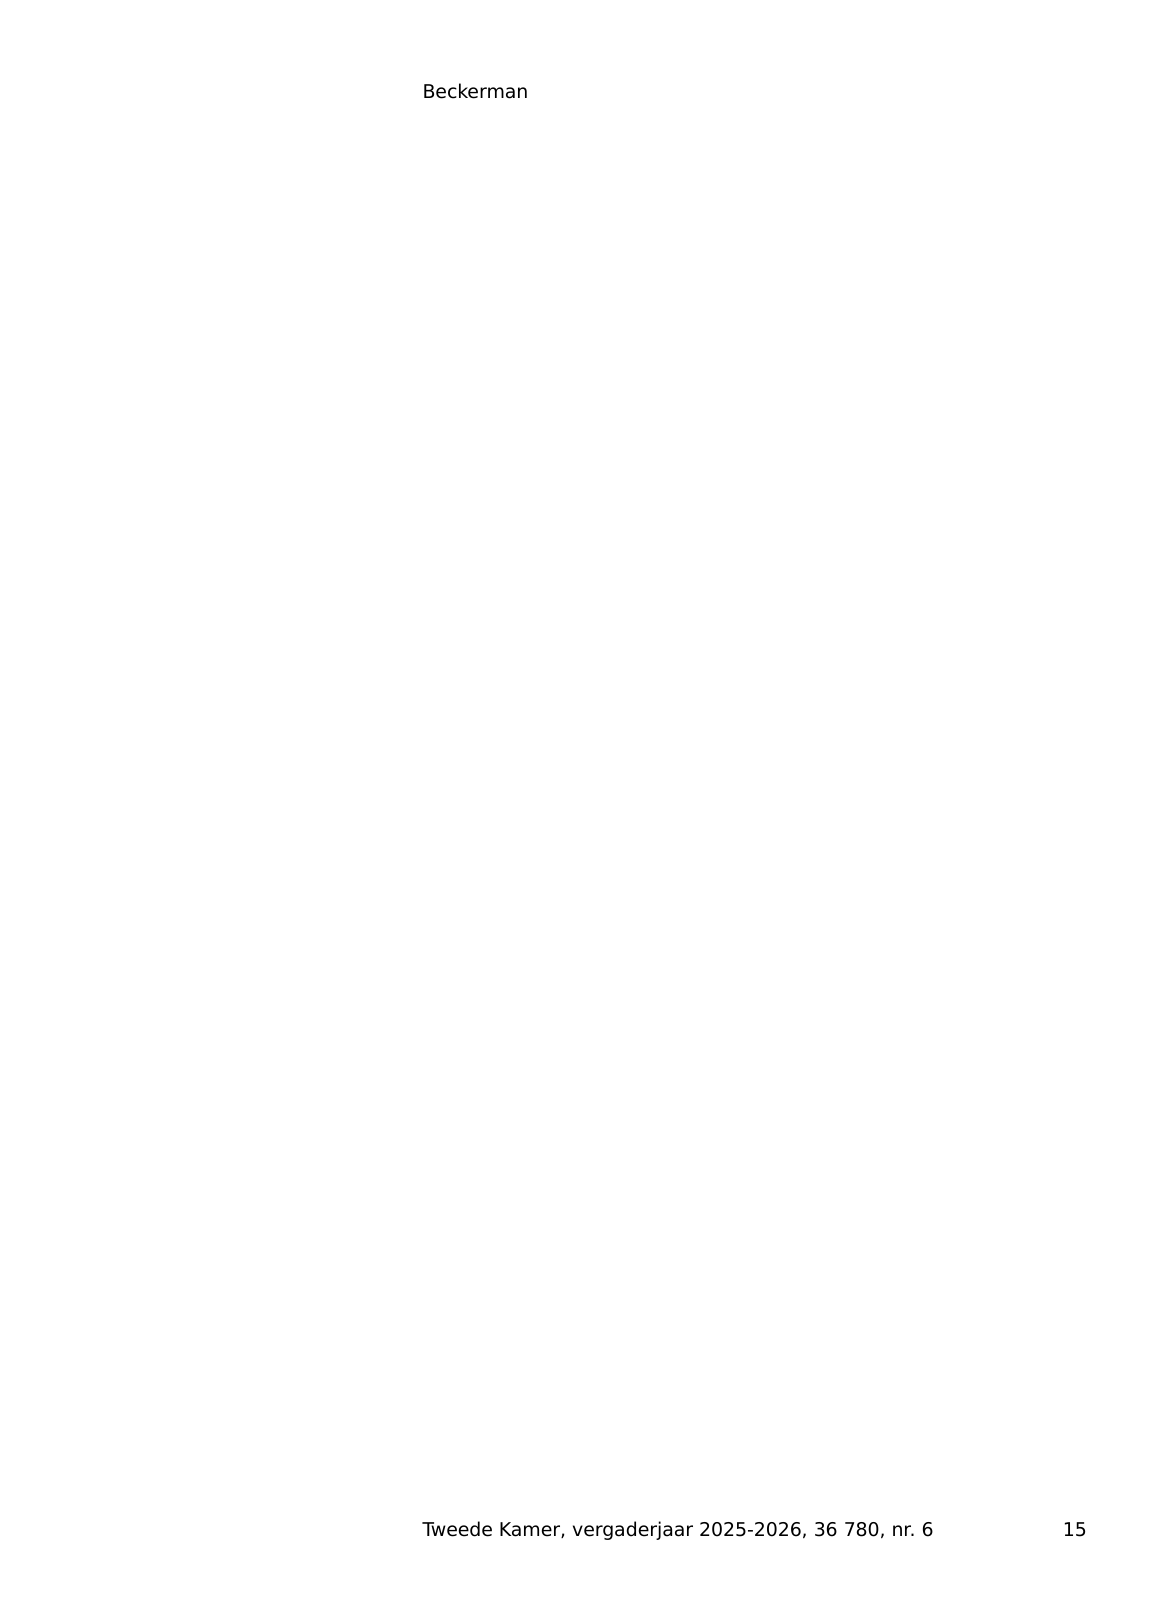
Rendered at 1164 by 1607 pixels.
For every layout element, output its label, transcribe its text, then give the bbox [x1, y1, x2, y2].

text Beckerman [422, 59, 1087, 103]
